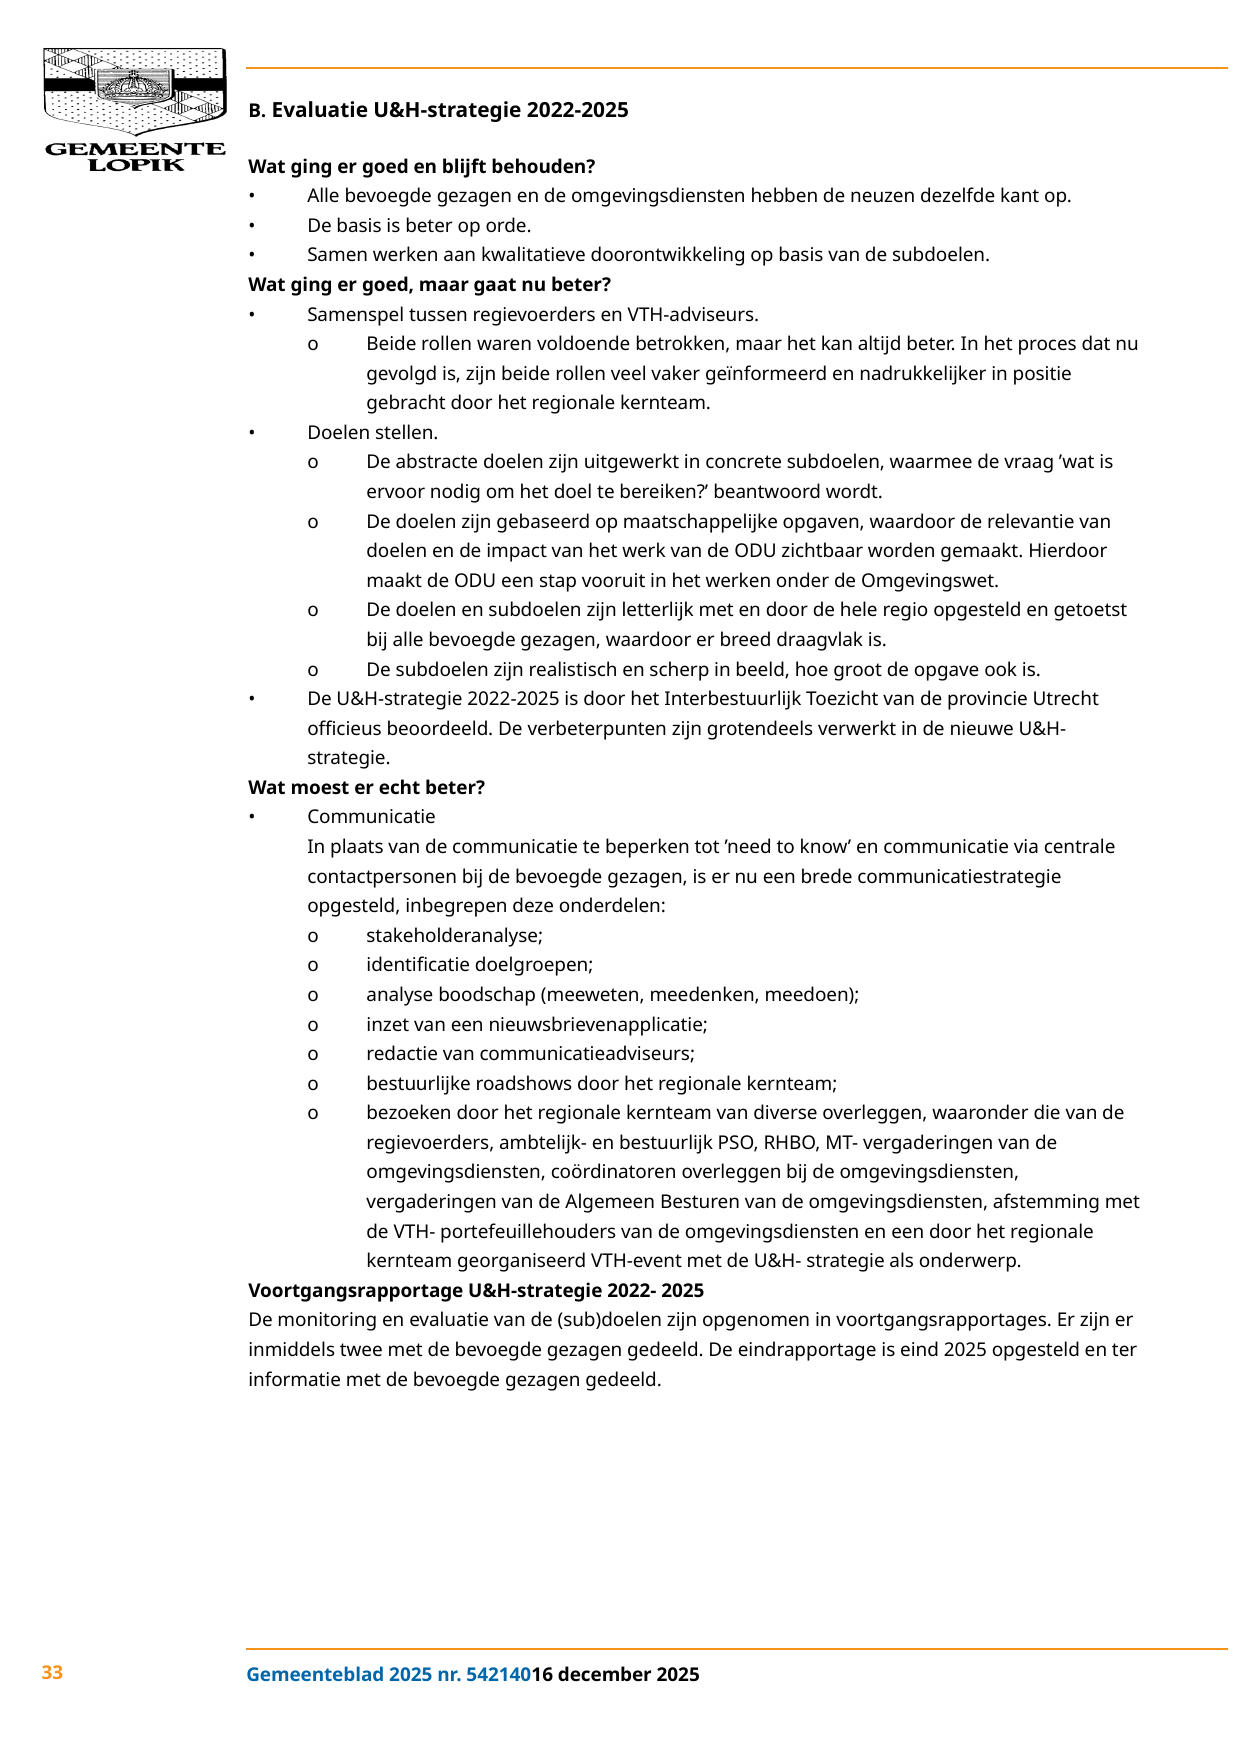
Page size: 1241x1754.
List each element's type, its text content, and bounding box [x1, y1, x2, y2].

list Alle bevoegde gezagen en de omgevingsdiensten hebben de neuzen dezelfde kant op. [248, 182, 1152, 208]
text Wat ging er goed, maar gaat nu beter? [248, 271, 1152, 297]
list identificatie doelgroepen; [307, 952, 1152, 977]
text Voortgangsrapportage U&H-strategie 2022- 2025 [248, 1277, 1152, 1303]
picture [41, 47, 231, 172]
text B. Evaluatie U&H-strategie 2022-2025 [248, 95, 1152, 123]
list bezoeken door het regionale kernteam van diverse overleggen, waaronder die van de regievoerders, ambtelijk- en bestuurlijk PSO, RHBO, MT- vergaderingen van de omgevingsdiensten, coördinatoren overleggen bij de omgevingsdiensten, vergaderingen van de Algemeen Besturen van de omgevingsdiensten, afstemming met de VTH- portefeuillehouders van de omgevingsdiensten en een door het regionale kernteam georganiseerd VTH-event met de U&H- strategie als onderwerp. [307, 1099, 1152, 1273]
list bestuurlijke roadshows door het regionale kernteam; [307, 1070, 1152, 1096]
text De monitoring en evaluatie van de (sub)doelen zijn opgenomen in voortgangsrapportages. Er zijn er inmiddels twee met de bevoegde gezagen gedeeld. De eindrapportage is eind 2025 opgesteld en ter informatie met de bevoegde gezagen gedeeld. [248, 1307, 1152, 1392]
list De basis is beter op orde. [248, 212, 1152, 238]
list De doelen en subdoelen zijn letterlijk met en door de hele regio opgesteld en getoetst bij alle bevoegde gezagen, waardoor er breed draagvlak is. [307, 597, 1152, 652]
list Samenspel tussen regievoerders en VTH-adviseurs. [248, 301, 1152, 327]
list De U&H-strategie 2022-2025 is door het Interbestuurlijk Toezicht van de provincie Utrecht officieus beoordeeld. De verbeterpunten zijn grotendeels verwerkt in de nieuwe U&H- strategie. [248, 685, 1152, 770]
list Beide rollen waren voldoende betrokken, maar het kan altijd beter. In het proces dat nu gevolgd is, zijn beide rollen veel vaker geïnformeerd en nadrukkelijker in positie gebracht door het regionale kernteam. [307, 330, 1152, 415]
list In plaats van de communicatie te beperken tot ’need to know’ en communicatie via centrale contactpersonen bij de bevoegde gezagen, is er nu een brede communicatiestrategie opgesteld, inbegrepen deze onderdelen: [248, 833, 1152, 918]
text Wat moest er echt beter? [248, 774, 1152, 800]
list De subdoelen zijn realistisch en scherp in beeld, hoe groot de opgave ook is. [307, 656, 1152, 682]
list analyse boodschap (meeweten, meedenken, meedoen); [307, 981, 1152, 1007]
list De abstracte doelen zijn uitgewerkt in concrete subdoelen, waarmee de vraag ’wat is ervoor nodig om het doel te bereiken?’ beantwoord wordt. [307, 449, 1152, 504]
list inzet van een nieuwsbrievenapplicatie; [307, 1011, 1152, 1037]
list Doelen stellen. [248, 419, 1152, 445]
list Communicatie [248, 804, 1152, 829]
list redactie van communicatieadviseurs; [307, 1040, 1152, 1066]
list Samen werken aan kwalitatieve doorontwikkeling op basis van de subdoelen. [248, 242, 1152, 267]
list De doelen zijn gebaseerd op maatschappelijke opgaven, waardoor de relevantie van doelen en de impact van het werk van de ODU zichtbaar worden gemaakt. Hierdoor maakt de ODU een stap vooruit in het werken onder de Omgevingswet. [307, 508, 1152, 593]
text Wat ging er goed en blijft behouden? [248, 153, 1152, 179]
list stakeholderanalyse; [307, 922, 1152, 948]
